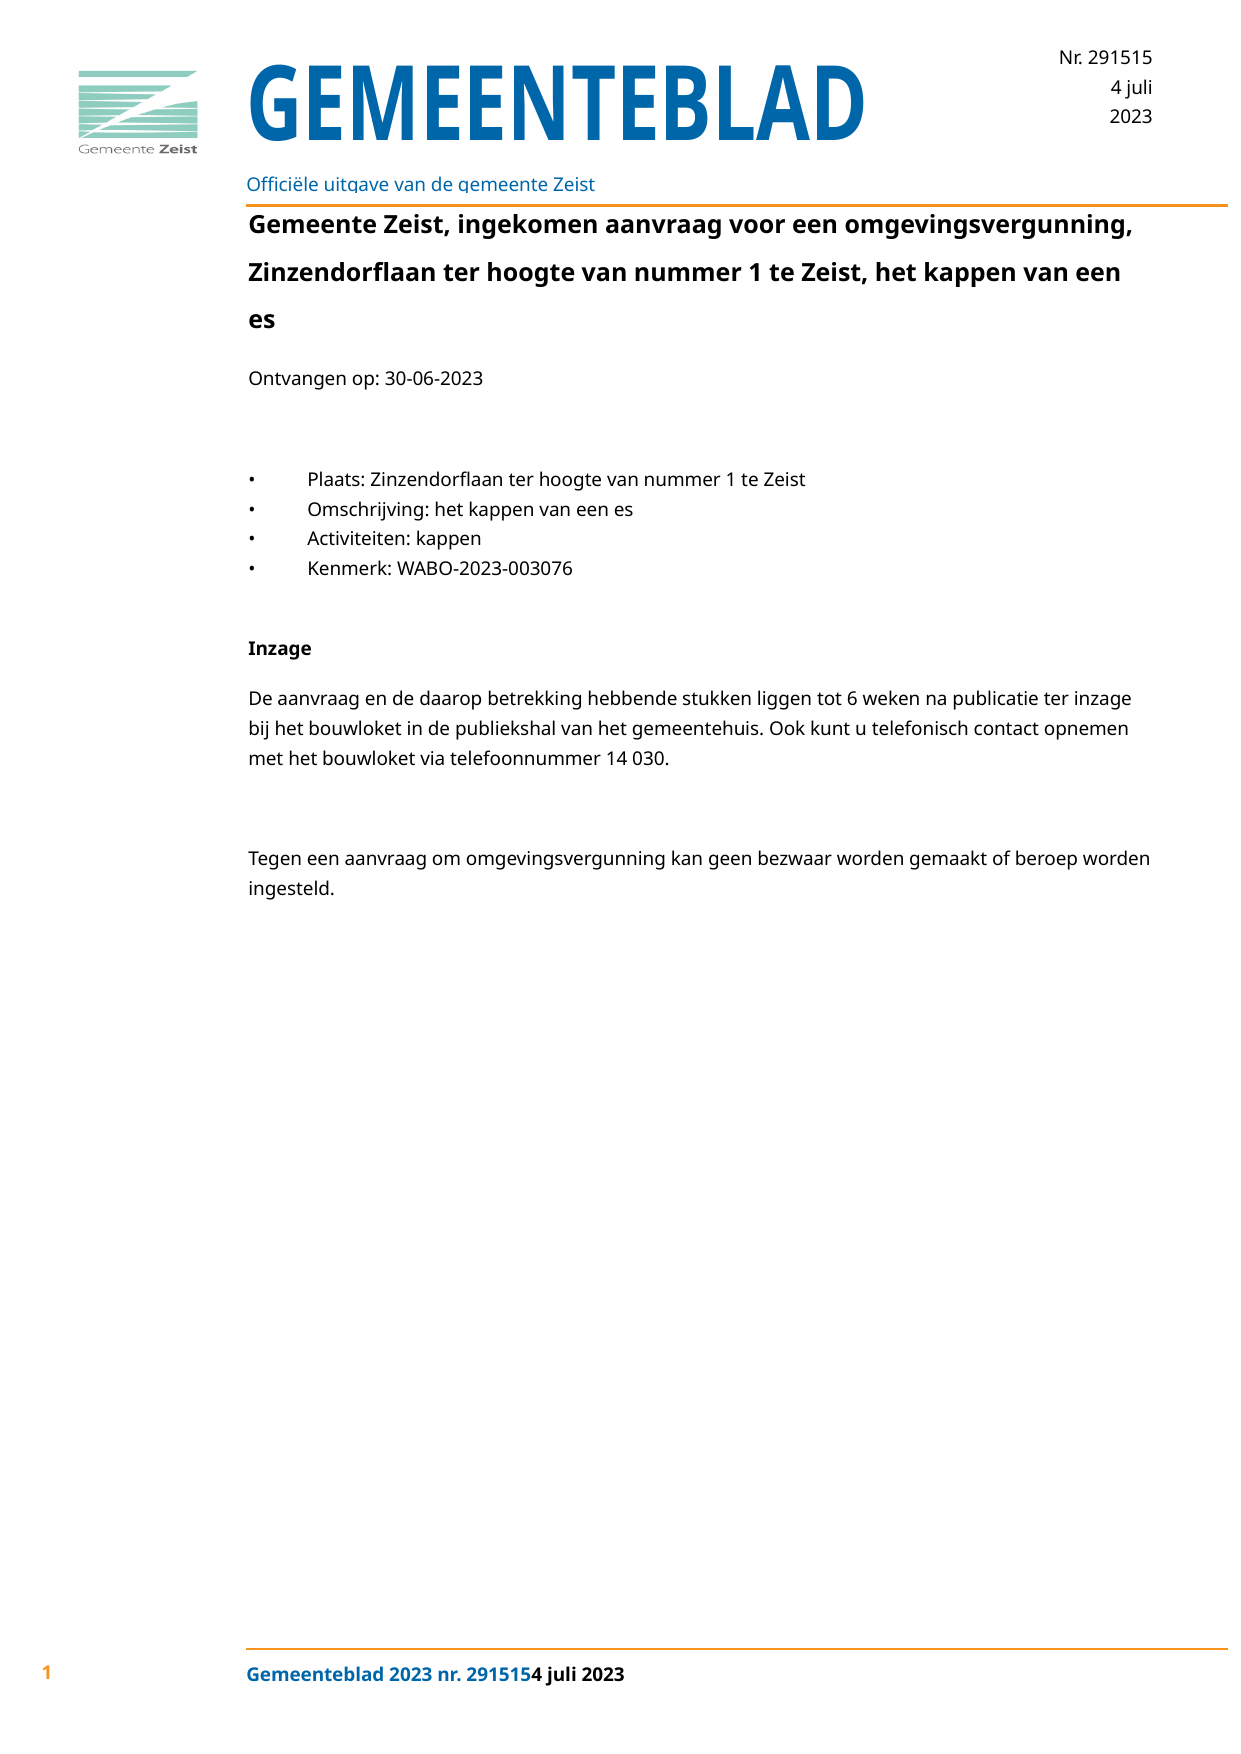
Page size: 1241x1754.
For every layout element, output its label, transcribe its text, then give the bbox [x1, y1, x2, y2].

text De aanvraag en de daarop betrekking hebbende stukken liggen tot 6 weken na publicatie ter inzage bij het bouwloket in de publiekshal van het gemeentehuis. Ook kunt u telefonisch contact opnemen met het bouwloket via telefoonnummer 14 030. [248, 686, 1152, 770]
text Gemeente Zeist, ingekomen aanvraag voor een omgevingsvergunning, Zinzendorflaan ter hoogte van nummer 1 te Zeist, het kappen van een es [248, 207, 1152, 336]
list Plaats: Zinzendorflaan ter hoogte van nummer 1 te Zeist [248, 466, 1152, 492]
list Omschrijving: het kappen van een es [248, 496, 1152, 522]
text Inzage [248, 635, 1152, 661]
text Ontvangen op: 30-06-2023 [248, 366, 1152, 391]
list Activiteiten: kappen [248, 526, 1152, 551]
text Tegen een aanvraag om omgevingsvergunning kan geen bezwaar worden gemaakt of beroep worden ingesteld. [248, 846, 1152, 901]
list Kenmerk: WABO-2023-003076 [248, 555, 1152, 581]
picture [41, 47, 231, 172]
